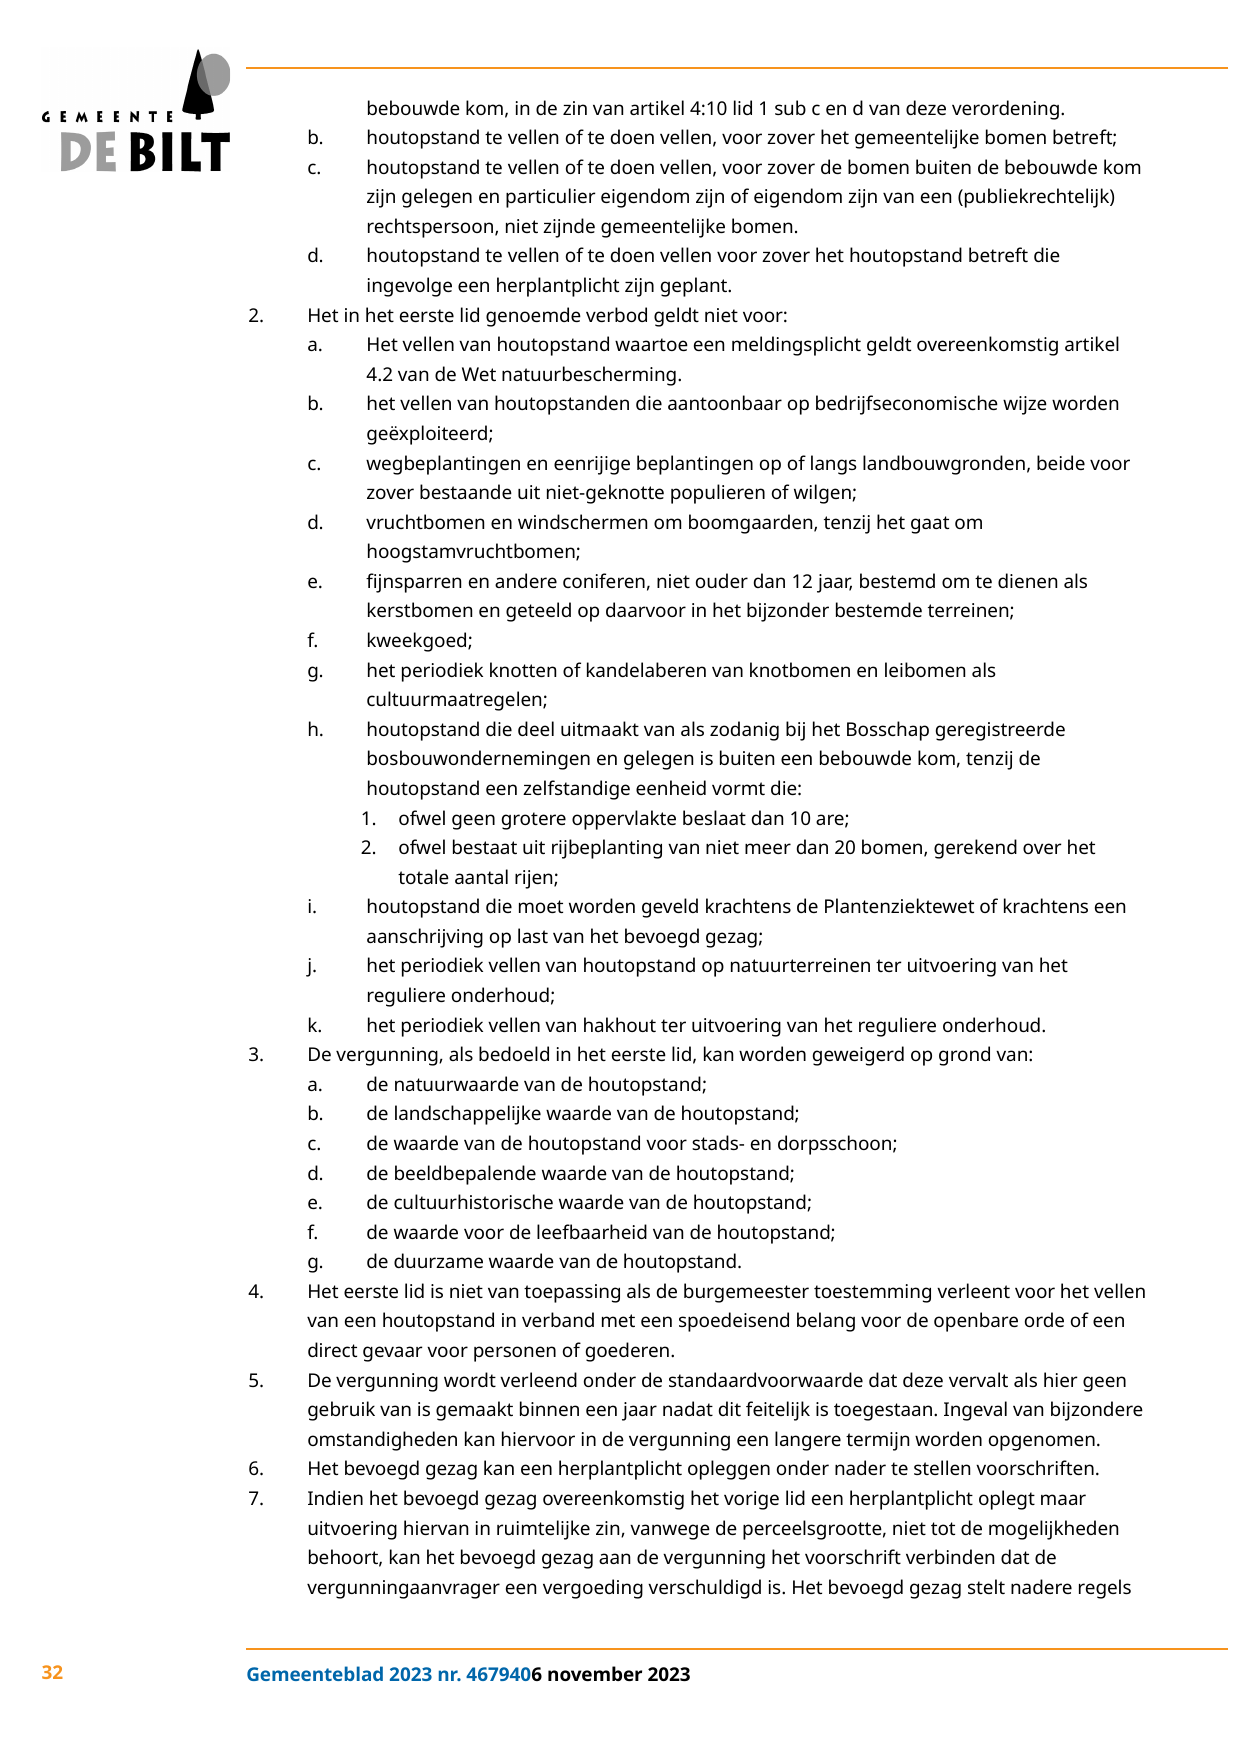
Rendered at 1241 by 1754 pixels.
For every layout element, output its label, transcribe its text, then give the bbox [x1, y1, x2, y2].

list het periodiek knotten of kandelaberen van knotbomen en leibomen als cultuurmaatregelen; [307, 657, 1152, 712]
list de waarde voor de leefbaarheid van de houtopstand; [307, 1219, 1152, 1245]
list vruchtbomen en windschermen om boomgaarden, tenzij het gaat om hoogstamvruchtbomen; [307, 509, 1152, 564]
list houtopstand te vellen of te doen vellen, voor zover het gemeentelijke bomen betreft; [307, 124, 1152, 150]
list kweekgoed; [307, 627, 1152, 653]
picture [41, 47, 231, 172]
list Het in het eerste lid genoemde verbod geldt niet voor: [248, 302, 1152, 328]
list De vergunning, als bedoeld in het eerste lid, kan worden geweigerd op grond van: [248, 1041, 1152, 1067]
list wegbeplantingen en eenrijige beplantingen op of langs landbouwgronden, beide voor zover bestaande uit niet-geknotte populieren of wilgen; [307, 450, 1152, 505]
list het periodiek vellen van houtopstand op natuurterreinen ter uitvoering van het reguliere onderhoud; [307, 953, 1152, 1008]
list bebouwde kom, in de zin van artikel 4:10 lid 1 sub c en d van deze verordening. [307, 95, 1152, 121]
list Het eerste lid is niet van toepassing als de burgemeester toestemming verleent voor het vellen van een houtopstand in verband met een spoedeisend belang voor de openbare orde of een direct gevaar voor personen of goederen. [248, 1278, 1152, 1363]
list de waarde van de houtopstand voor stads- en dorpsschoon; [307, 1130, 1152, 1156]
list de landschappelijke waarde van de houtopstand; [307, 1101, 1152, 1126]
list de cultuurhistorische waarde van de houtopstand; [307, 1189, 1152, 1215]
list Het bevoegd gezag kan een herplantplicht opleggen onder nader te stellen voorschriften. [248, 1456, 1152, 1481]
list het periodiek vellen van hakhout ter uitvoering van het reguliere onderhoud. [307, 1012, 1152, 1038]
list fijnsparren en andere coniferen, niet ouder dan 12 jaar, bestemd om te dienen als kerstbomen en geteeld op daarvoor in het bijzonder bestemde terreinen; [307, 568, 1152, 623]
list Het vellen van houtopstand waartoe een meldingsplicht geldt overeenkomstig artikel 4.2 van de Wet natuurbescherming. [307, 331, 1152, 387]
list de duurzame waarde van de houtopstand. [307, 1248, 1152, 1274]
list houtopstand die moet worden geveld krachtens de Plantenziektewet of krachtens een aanschrijving op last van het bevoegd gezag; [307, 893, 1152, 949]
list de natuurwaarde van de houtopstand; [307, 1071, 1152, 1097]
list de beeldbepalende waarde van de houtopstand; [307, 1160, 1152, 1186]
list ofwel bestaat uit rijbeplanting van niet meer dan 20 bomen, gerekend over het totale aantal rijen; [361, 834, 1152, 890]
list ofwel geen grotere oppervlakte beslaat dan 10 are; [361, 805, 1152, 831]
list Indien het bevoegd gezag overeenkomstig het vorige lid een herplantplicht oplegt maar uitvoering hiervan in ruimtelijke zin, vanwege de perceelsgrootte, niet tot de mogelijkheden behoort, kan het bevoegd gezag aan de vergunning het voorschrift verbinden dat de vergunningaanvrager een vergoeding verschuldigd is. Het bevoegd gezag stelt nadere regels [248, 1485, 1152, 1600]
list het vellen van houtopstanden die aantoonbaar op bedrijfseconomische wijze worden geëxploiteerd; [307, 391, 1152, 446]
list houtopstand te vellen of te doen vellen voor zover het houtopstand betreft die [307, 243, 1152, 268]
list houtopstand te vellen of te doen vellen, voor zover de bomen buiten de bebouwde kom zijn gelegen en particulier eigendom zijn of eigendom zijn van een (publiekrechtelijk) rechtspersoon, niet zijnde gemeentelijke bomen. [307, 154, 1152, 239]
list De vergunning wordt verleend onder de standaardvoorwaarde dat deze vervalt als hier geen gebruik van is gemaakt binnen een jaar nadat dit feitelijk is toegestaan. Ingeval van bijzondere omstandigheden kan hiervoor in de vergunning een langere termijn worden opgenomen. [248, 1367, 1152, 1452]
list houtopstand die deel uitmaakt van als zodanig bij het Bosschap geregistreerde bosbouwondernemingen en gelegen is buiten een bebouwde kom, tenzij de houtopstand een zelfstandige eenheid vormt die: [307, 716, 1152, 801]
list ingevolge een herplantplicht zijn geplant. [307, 272, 1152, 298]
